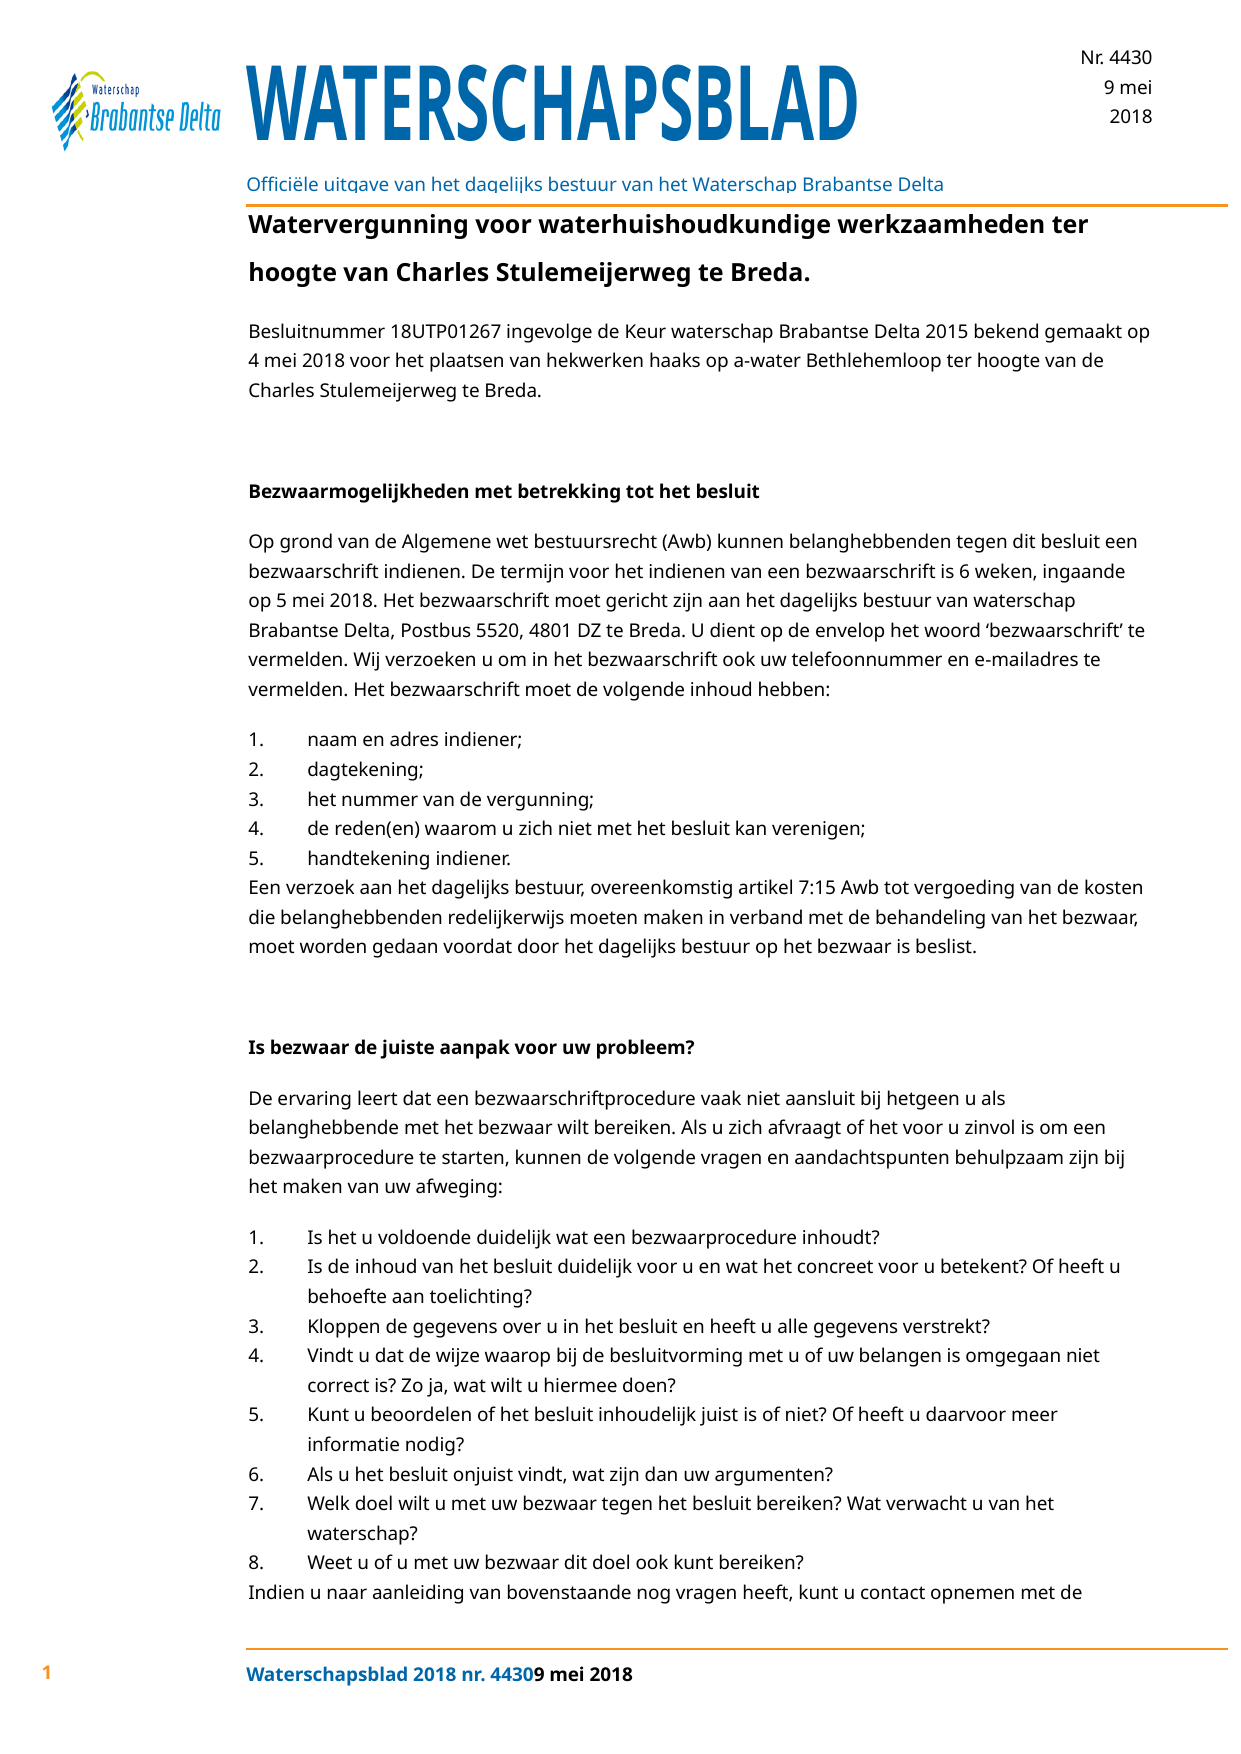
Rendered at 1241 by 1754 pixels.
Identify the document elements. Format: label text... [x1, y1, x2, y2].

text De ervaring leert dat een bezwaarschriftprocedure vaak niet aansluit bij hetgeen u als belanghebbende met het bezwaar wilt bereiken. Als u zich afvraagt of het voor u zinvol is om een bezwaarprocedure te starten, kunnen de volgende vragen en aandachtspunten behulpzaam zijn bij het maken van uw afweging: [248, 1085, 1152, 1199]
picture [41, 47, 231, 172]
text Besluitnummer 18UTP01267 ingevolge de Keur waterschap Brabantse Delta 2015 bekend gemaakt op 4 mei 2018 voor het plaatsen van hekwerken haaks op a-water Bethlehemloop ter hoogte van de Charles Stulemeijerweg te Breda. [248, 318, 1152, 403]
list Vindt u dat de wijze waarop bij de besluitvorming met u of uw belangen is omgegaan niet correct is? Zo ja, wat wilt u hiermee doen? [248, 1342, 1152, 1398]
text Bezwaarmogelijkheden met betrekking tot het besluit [248, 478, 1152, 504]
list het nummer van de vergunning; [248, 786, 1152, 812]
text Watervergunning voor waterhuishoudkundige werkzaamheden ter hoogte van Charles Stulemeijerweg te Breda. [248, 207, 1152, 288]
list Is de inhoud van het besluit duidelijk voor u en wat het concreet voor u betekent? Of heeft u behoefte aan toelichting? [248, 1254, 1152, 1309]
text Een verzoek aan het dagelijks bestuur, overeenkomstig artikel 7:15 Awb tot vergoeding van de kosten die belanghebbenden redelijkerwijs moeten maken in verband met de behandeling van het bezwaar, moet worden gedaan voordat door het dagelijks bestuur op het bezwaar is beslist. [248, 874, 1152, 959]
list de reden(en) waarom u zich niet met het besluit kan verenigen; [248, 815, 1152, 841]
text Op grond van de Algemene wet bestuursrecht (Awb) kunnen belanghebbenden tegen dit besluit een bezwaarschrift indienen. De termijn voor het indienen van een bezwaarschrift is 6 weken, ingaande op 5 mei 2018. Het bezwaarschrift moet gericht zijn aan het dagelijks bestuur van waterschap Brabantse Delta, Postbus 5520, 4801 DZ te Breda. U dient op de envelop het woord ‘bezwaarschrift’ te vermelden. Wij verzoeken u om in het bezwaarschrift ook uw telefoonnummer en e‑mailadres te vermelden. Het bezwaarschrift moet de volgende inhoud hebben: [248, 528, 1152, 702]
list Weet u of u met uw bezwaar dit doel ook kunt bereiken? [248, 1549, 1152, 1575]
list Welk doel wilt u met uw bezwaar tegen het besluit bereiken? Wat verwacht u van het waterschap? [248, 1490, 1152, 1546]
list dagtekening; [248, 756, 1152, 782]
list Kunt u beoordelen of het besluit inhoudelijk juist is of niet? Of heeft u daarvoor meer informatie nodig? [248, 1402, 1152, 1457]
text Is bezwaar de juiste aanpak voor uw probleem? [248, 1034, 1152, 1060]
list naam en adres indiener; [248, 727, 1152, 752]
list handtekening indiener. [248, 845, 1152, 871]
text Indien u naar aanleiding van bovenstaande nog vragen heeft, kunt u contact opnemen met de [248, 1579, 1152, 1605]
list Is het u voldoende duidelijk wat een bezwaarprocedure inhoudt? [248, 1224, 1152, 1250]
list Kloppen de gegevens over u in het besluit en heeft u alle gegevens verstrekt? [248, 1313, 1152, 1339]
list Als u het besluit onjuist vindt, wat zijn dan uw argumenten? [248, 1461, 1152, 1487]
